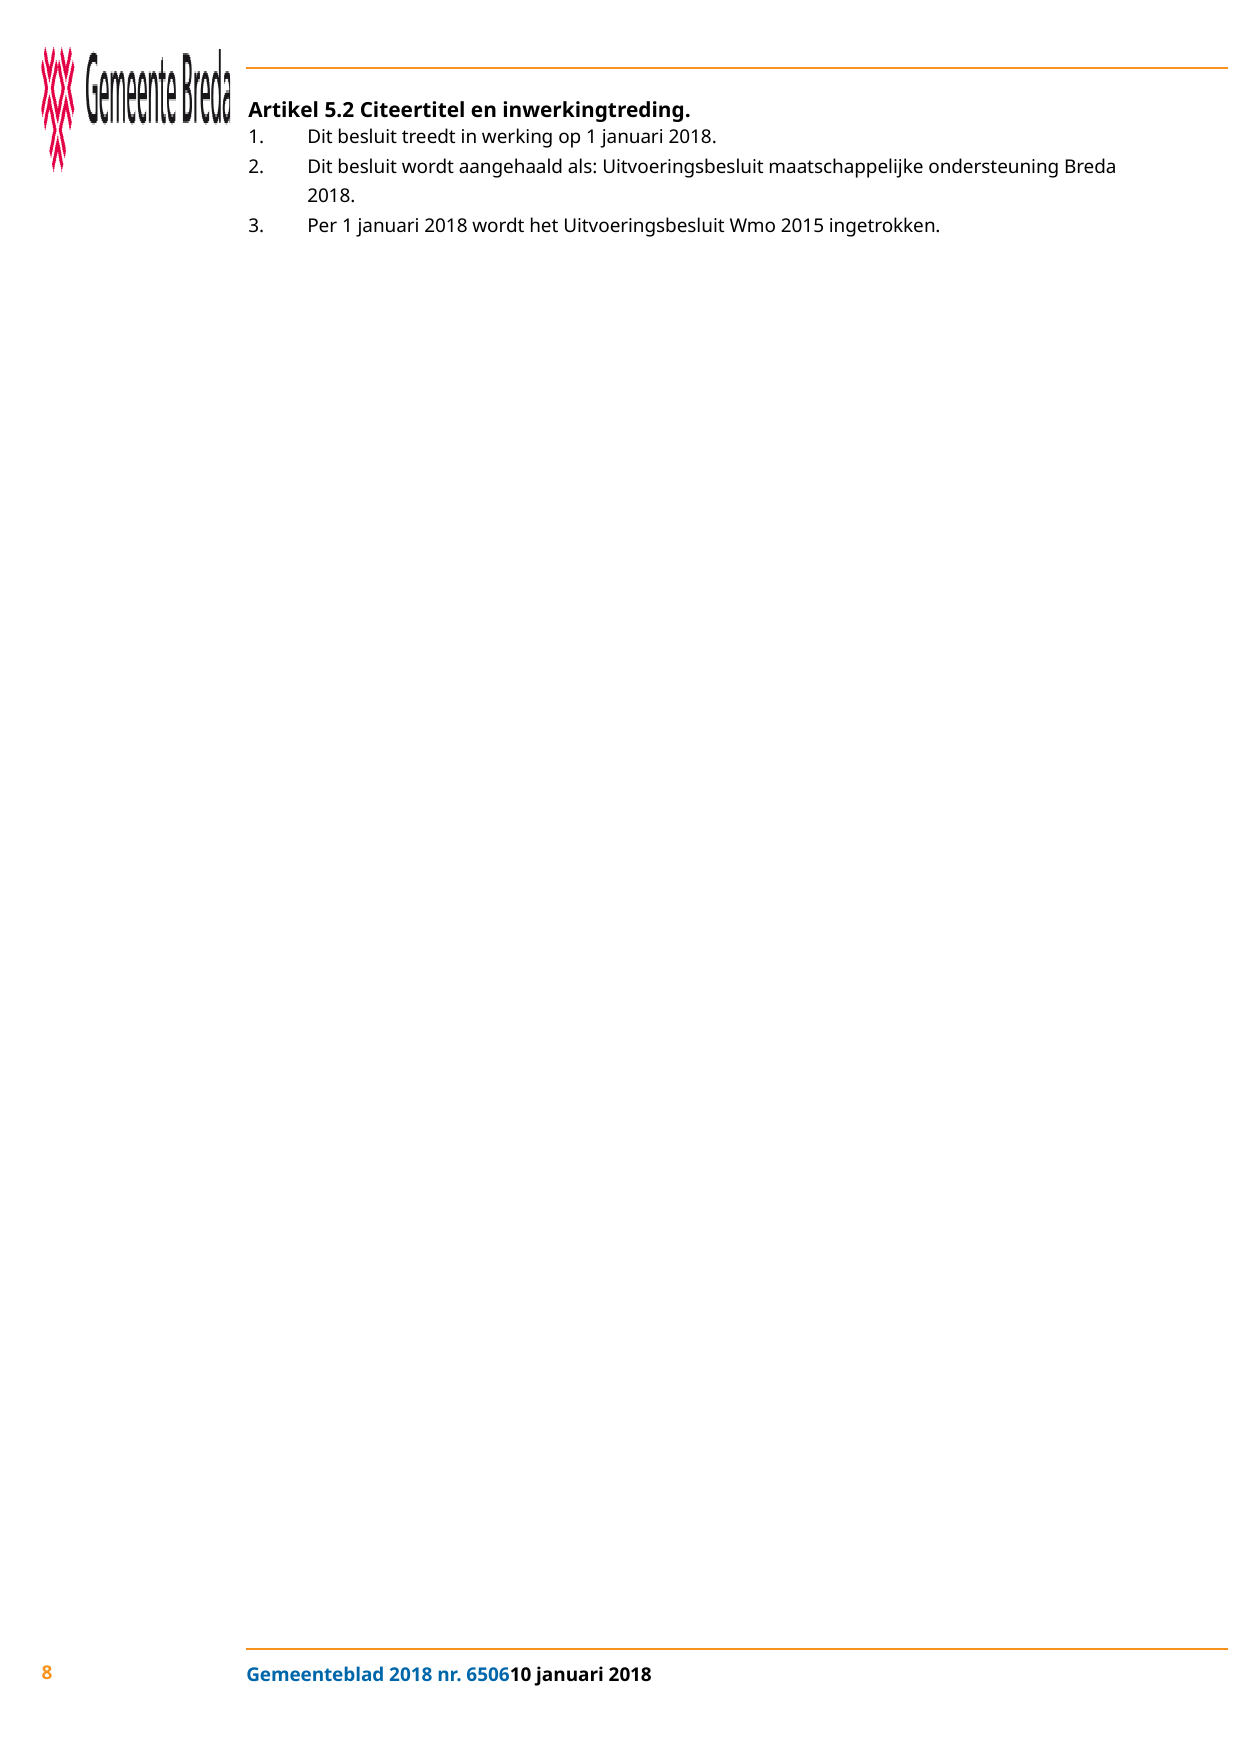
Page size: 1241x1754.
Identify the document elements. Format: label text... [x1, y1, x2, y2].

list Per 1 januari 2018 wordt het Uitvoeringsbesluit Wmo 2015 ingetrokken. [248, 212, 1152, 238]
picture [41, 47, 231, 172]
list Dit besluit wordt aangehaald als: Uitvoeringsbesluit maatschappelijke ondersteuning Breda 2018. [248, 153, 1152, 208]
list Dit besluit treedt in werking op 1 januari 2018. [248, 123, 1152, 149]
text Artikel 5.2 Citeertitel en inwerkingtreding. [248, 95, 1152, 123]
